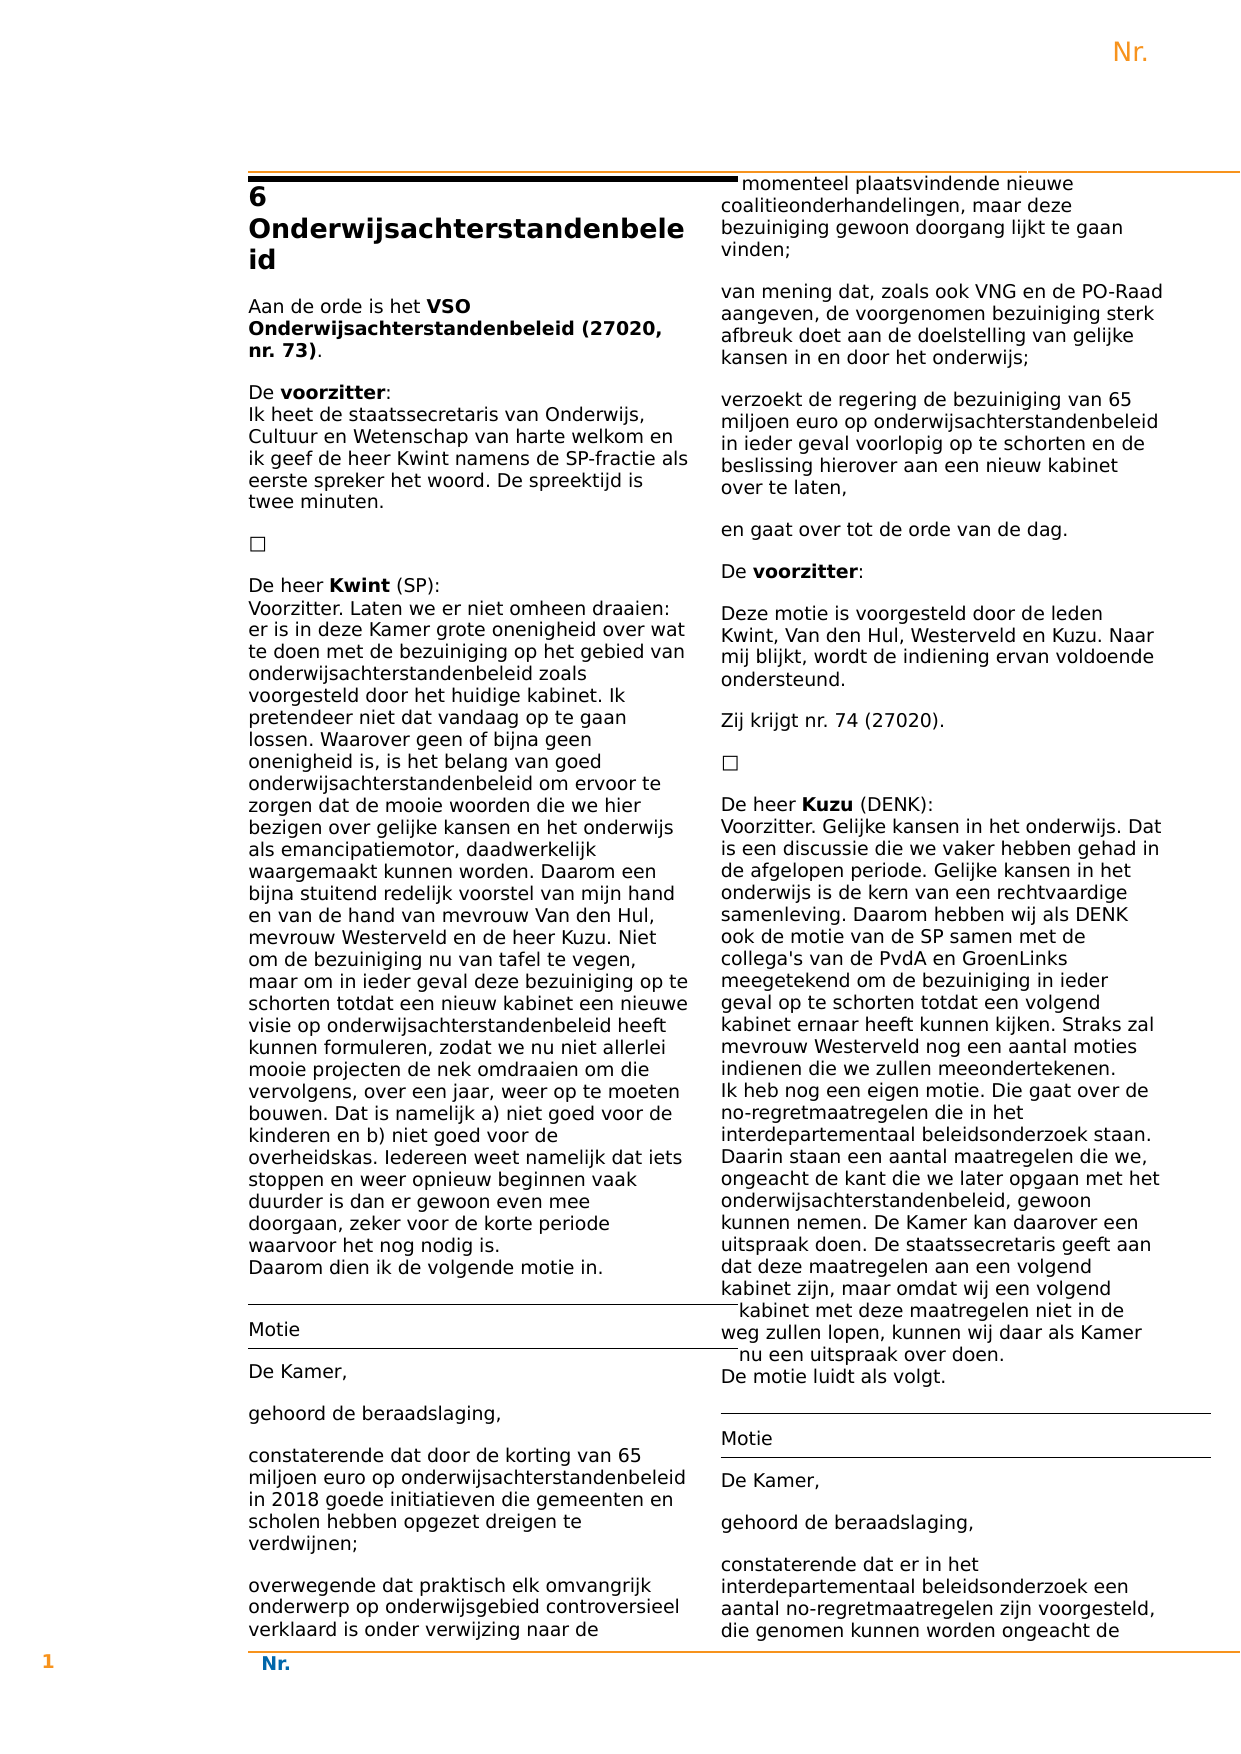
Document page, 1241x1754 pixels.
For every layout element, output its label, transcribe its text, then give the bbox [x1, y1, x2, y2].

text Daarom dien ik de volgende motie in. [248, 1257, 691, 1279]
text De heer Kwint (SP): [248, 575, 691, 597]
text gehoord de beraadslaging, [721, 1512, 1163, 1534]
text Voorzitter. Gelijke kansen in het onderwijs. Dat is een discussie die we vaker hebben gehad in de afgelopen periode. Gelijke kansen in het onderwijs is de kern van een rechtvaardige samenleving. Daarom hebben wij als DENK ook de motie van de SP samen met de collega's van de PvdA en GroenLinks meegetekend om de bezuiniging in ieder geval op te schorten totdat een volgend kabinet ernaar heeft kunnen kijken. Straks zal mevrouw Westerveld nog een aantal moties indienen die we zullen meeondertekenen. [721, 816, 1163, 1080]
text De voorzitter: [721, 561, 1163, 582]
title 6 Onderwijsachterstandenbeleid [248, 182, 691, 276]
text Zij krijgt nr. 74 (27020). [721, 710, 1163, 732]
text Deze motie is voorgesteld door de leden Kwint, Van den Hul, Westerveld en Kuzu. Naar mij blijkt, wordt de indiening ervan voldoende ondersteund. [721, 602, 1163, 690]
text De heer Kuzu (DENK): [721, 794, 1163, 816]
text De Kamer, [248, 1361, 691, 1383]
text De Kamer, [721, 1470, 1163, 1492]
text ⬜ [248, 533, 691, 555]
text ⬜ [721, 752, 1163, 774]
text van mening dat, zoals ook VNG en de PO-Raad aangeven, de voorgenomen bezuiniging sterk afbreuk doet aan de doelstelling van gelijke kansen in en door het onderwijs; [721, 281, 1163, 369]
text De motie luidt als volgt. [721, 1366, 1163, 1388]
text verzoekt de regering de bezuiniging van 65 miljoen euro op onderwijsachterstandenbeleid in ieder geval voorlopig op te schorten en de beslissing hierover aan een nieuw kabinet over te laten, [721, 389, 1163, 498]
text constaterende dat er in het interdepartementaal beleidsonderzoek een aantal no-regretmaatregelen zijn voorgesteld, die genomen kunnen worden ongeacht de [721, 1554, 1163, 1642]
text Motie [721, 1428, 1163, 1450]
text Motie [248, 1319, 691, 1341]
text Voorzitter. Laten we er niet omheen draaien: er is in deze Kamer grote onenigheid over wat te doen met de bezuiniging op het gebied van onderwijsachterstandenbeleid zoals voorgesteld door het huidige kabinet. Ik pretendeer niet dat vandaag op te gaan lossen. Waarover geen of bijna geen onenigheid is, is het belang van goed onderwijsachterstandenbeleid om ervoor te zorgen dat de mooie woorden die we hier bezigen over gelijke kansen en het onderwijs als emancipatiemotor, daadwerkelijk waargemaakt kunnen worden. Daarom een bijna stuitend redelijk voorstel van mijn hand en van de hand van mevrouw Van den Hul, mevrouw Westerveld en de heer Kuzu. Niet om de bezuiniging nu van tafel te vegen, maar om in ieder geval deze bezuiniging op te schorten totdat een nieuw kabinet een nieuwe visie op onderwijsachterstandenbeleid heeft kunnen formuleren, zodat we nu niet allerlei mooie projecten de nek omdraaien om die vervolgens, over een jaar, weer op te moeten bouwen. Dat is namelijk a) niet goed voor de kinderen en b) niet goed voor de overheidskas. Iedereen weet namelijk dat iets stoppen en weer opnieuw beginnen vaak duurder is dan er gewoon even mee doorgaan, zeker voor de korte periode waarvoor het nog nodig is. [248, 597, 691, 1257]
text overwegende dat praktisch elk omvangrijk onderwerp op onderwijsgebied controversieel verklaard is onder verwijzing naar de [248, 1574, 691, 1640]
text en gaat over tot de orde van de dag. [721, 518, 1163, 541]
text gehoord de beraadslaging, [248, 1403, 691, 1424]
text Aan de orde is het VSO Onderwijsachterstandenbeleid (27020, nr. 73). [248, 296, 691, 362]
text Ik heet de staatssecretaris van Onderwijs, Cultuur en Wetenschap van harte welkom en ik geef de heer Kwint namens de SP-fractie als eerste spreker het woord. De spreektijd is twee minuten. [248, 403, 691, 513]
text De voorzitter: [248, 382, 691, 403]
text momenteel plaatsvindende nieuwe coalitieonderhandelingen, maar deze bezuiniging gewoon doorgang lijkt te gaan vinden; [721, 173, 1163, 261]
text constaterende dat door de korting van 65 miljoen euro op onderwijsachterstandenbeleid in 2018 goede initiatieven die gemeenten en scholen hebben opgezet dreigen te verdwijnen; [248, 1444, 691, 1554]
text Ik heb nog een eigen motie. Die gaat over de no-regretmaatregelen die in het interdepartementaal beleidsonderzoek staan. Daarin staan een aantal maatregelen die we, ongeacht de kant die we later opgaan met het onderwijsachterstandenbeleid, gewoon kunnen nemen. De Kamer kan daarover een uitspraak doen. De staatssecretaris geeft aan dat deze maatregelen aan een volgend kabinet zijn, maar omdat wij een volgend kabinet met deze maatregelen niet in de weg zullen lopen, kunnen wij daar als Kamer nu een uitspraak over doen. [721, 1080, 1163, 1366]
